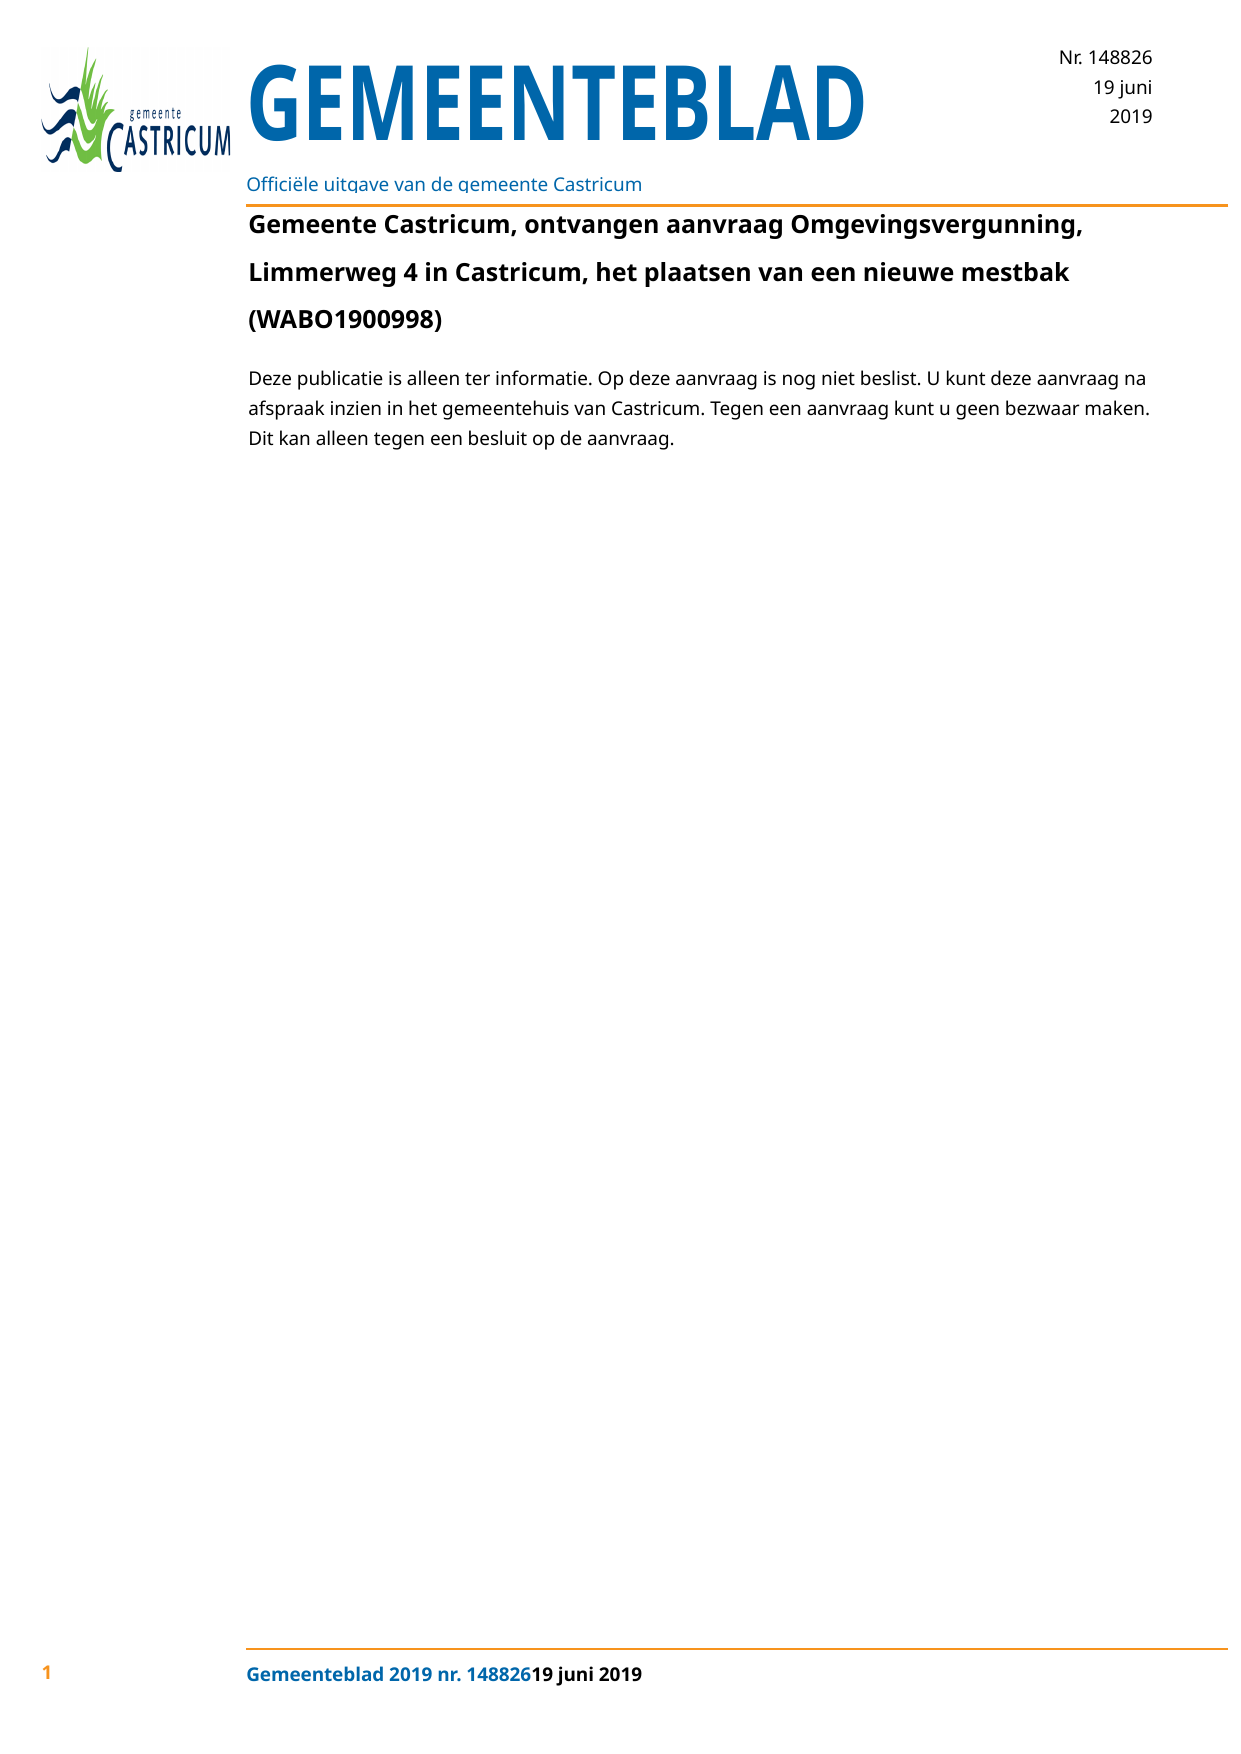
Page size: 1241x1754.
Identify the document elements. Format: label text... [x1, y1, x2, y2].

text Gemeente Castricum, ontvangen aanvraag Omgevingsvergunning, Limmerweg 4 in Castricum, het plaatsen van een nieuwe mestbak (WABO1900998) [248, 207, 1152, 336]
text Deze publicatie is alleen ter informatie. Op deze aanvraag is nog niet beslist. U kunt deze aanvraag na afspraak inzien in het gemeentehuis van Castricum. Tegen een aanvraag kunt u geen bezwaar maken. Dit kan alleen tegen een besluit op de aanvraag. [248, 366, 1152, 450]
picture [41, 47, 231, 172]
